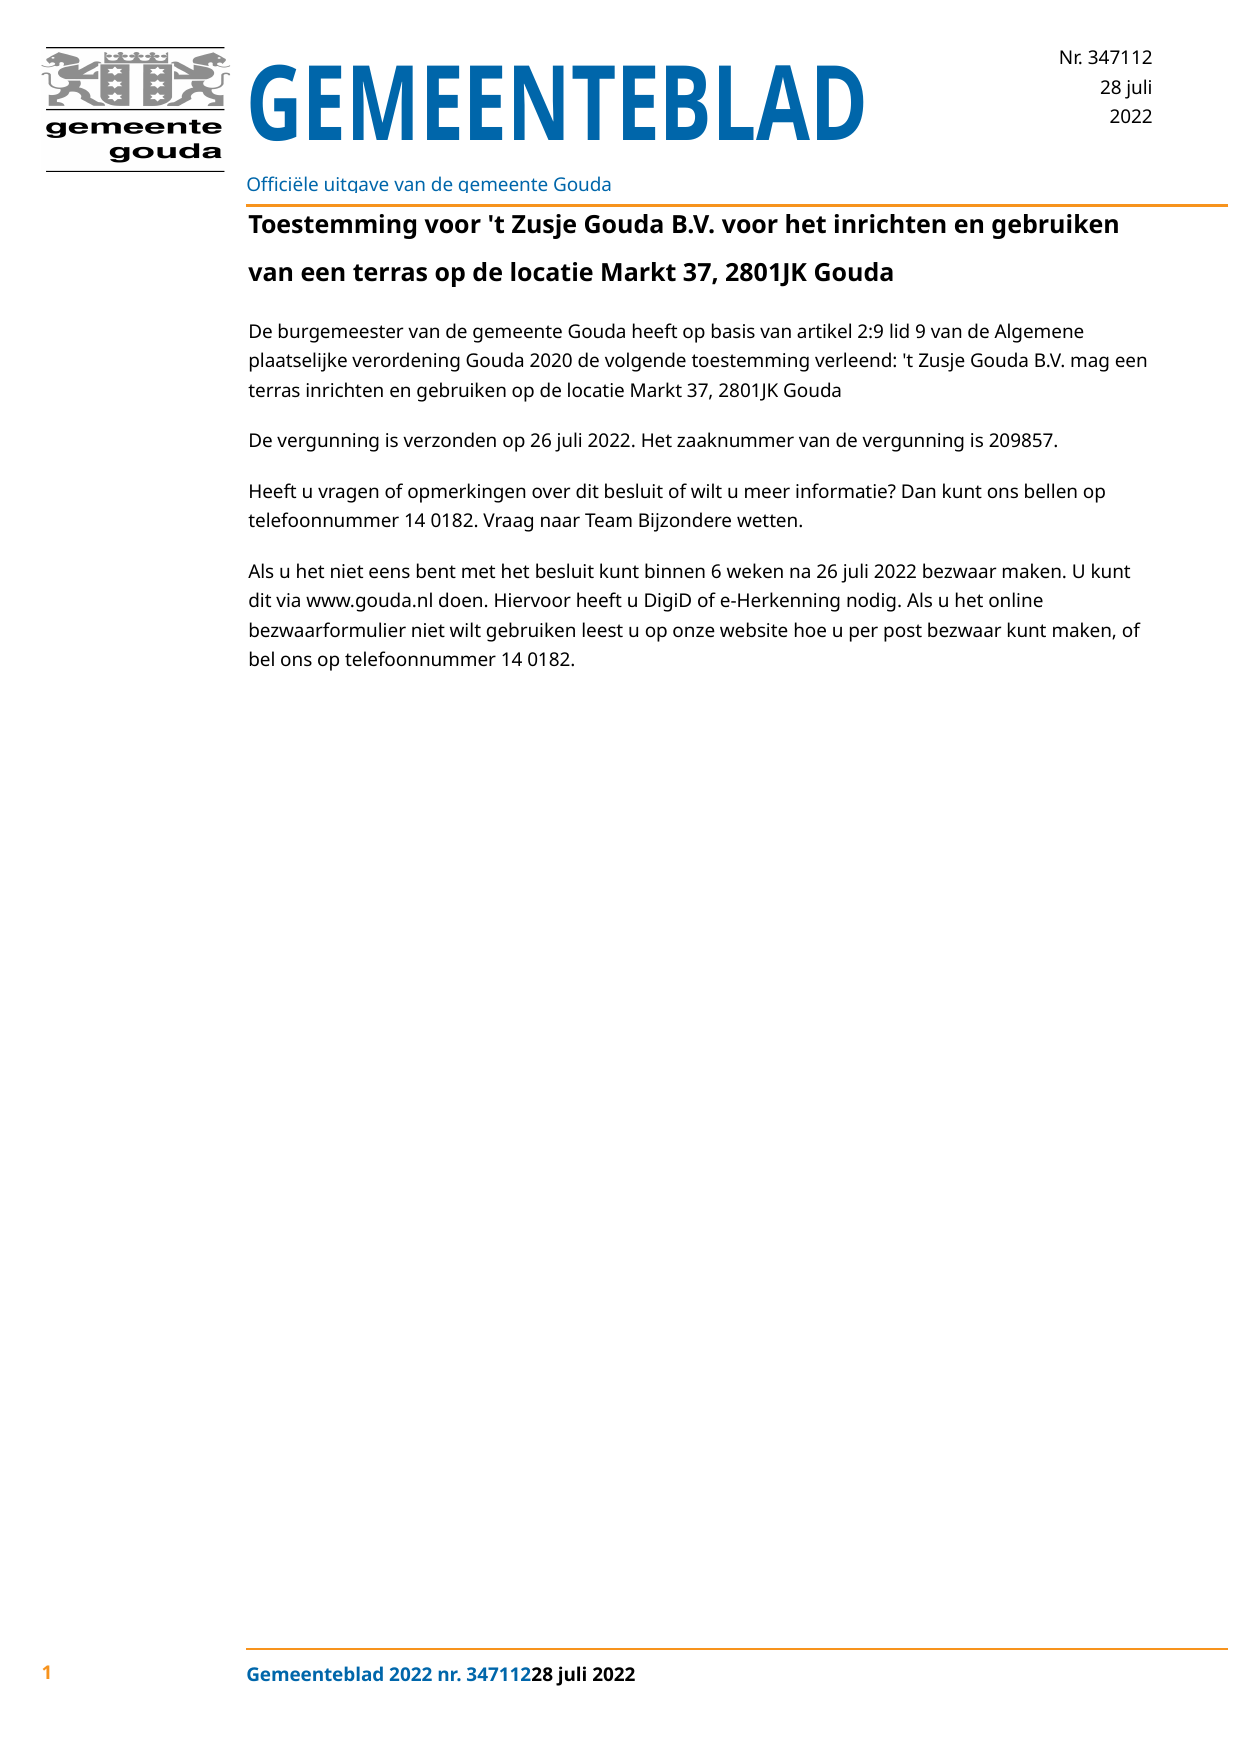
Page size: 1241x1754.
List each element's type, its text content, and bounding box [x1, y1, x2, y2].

text Als u het niet eens bent met het besluit kunt binnen 6 weken na 26 juli 2022 bezwaar maken. U kunt dit via www.gouda.nl doen. Hiervoor heeft u DigiD of e-Herkenning nodig. Als u het online bezwaarformulier niet wilt gebruiken leest u op onze website hoe u per post bezwaar kunt maken, of bel ons op telefoonnummer 14 0182. [248, 558, 1152, 672]
text De vergunning is verzonden op 26 juli 2022. Het zaaknummer van de vergunning is 209857. [248, 427, 1152, 453]
text Heeft u vragen of opmerkingen over dit besluit of wilt u meer informatie? Dan kunt ons bellen op telefoonnummer 14 0182. Vraag naar Team Bijzondere wetten. [248, 478, 1152, 533]
picture [41, 47, 231, 172]
text Toestemming voor 't Zusje Gouda B.V. voor het inrichten en gebruiken van een terras op de locatie Markt 37, 2801JK Gouda [248, 207, 1152, 288]
text De burgemeester van de gemeente Gouda heeft op basis van artikel 2:9 lid 9 van de Algemene plaatselijke verordening Gouda 2020 de volgende toestemming verleend: 't Zusje Gouda B.V. mag een terras inrichten en gebruiken op de locatie Markt 37, 2801JK Gouda [248, 318, 1152, 403]
